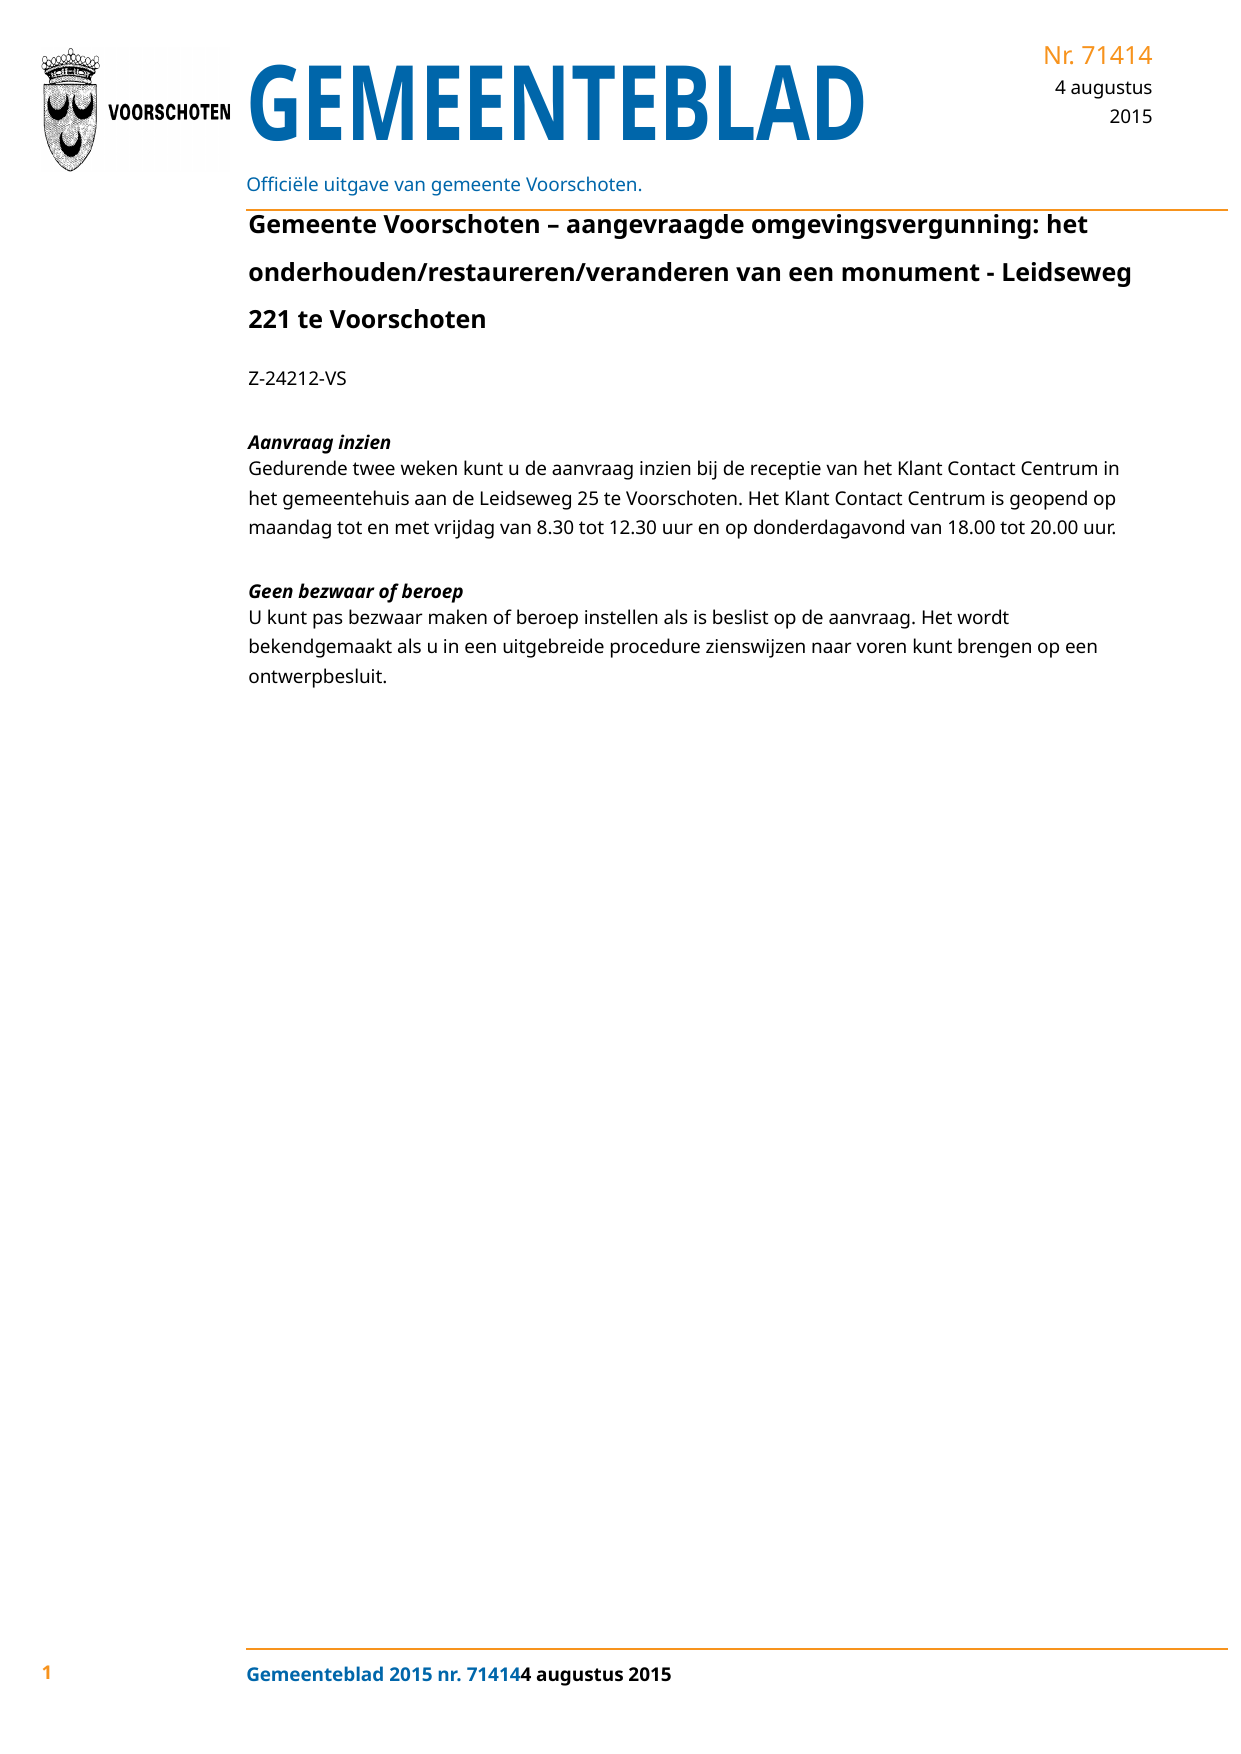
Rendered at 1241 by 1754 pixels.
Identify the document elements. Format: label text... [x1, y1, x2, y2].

picture [41, 47, 231, 172]
text Gemeente Voorschoten – aangevraagde omgevingsvergunning: het onderhouden/restaureren/veranderen van een monument - Leidseweg 221 te Voorschoten [248, 211, 1152, 336]
text U kunt pas bezwaar maken of beroep instellen als is beslist op de aanvraag. Het wordt bekendgemaakt als u in een uitgebreide procedure zienswijzen naar voren kunt brengen op een ontwerpbesluit. [248, 604, 1152, 689]
text Z-24212-VS [248, 366, 1152, 391]
text Geen bezwaar of beroep [248, 578, 1152, 604]
text Gedurende twee weken kunt u de aanvraag inzien bij de receptie van het Klant Contact Centrum in het gemeentehuis aan de Leidseweg 25 te Voorschoten. Het Klant Contact Centrum is geopend op maandag tot en met vrijdag van 8.30 tot 12.30 uur en op donderdagavond van 18.00 tot 20.00 uur. [248, 455, 1152, 540]
text Aanvraag inzien [248, 429, 1152, 455]
